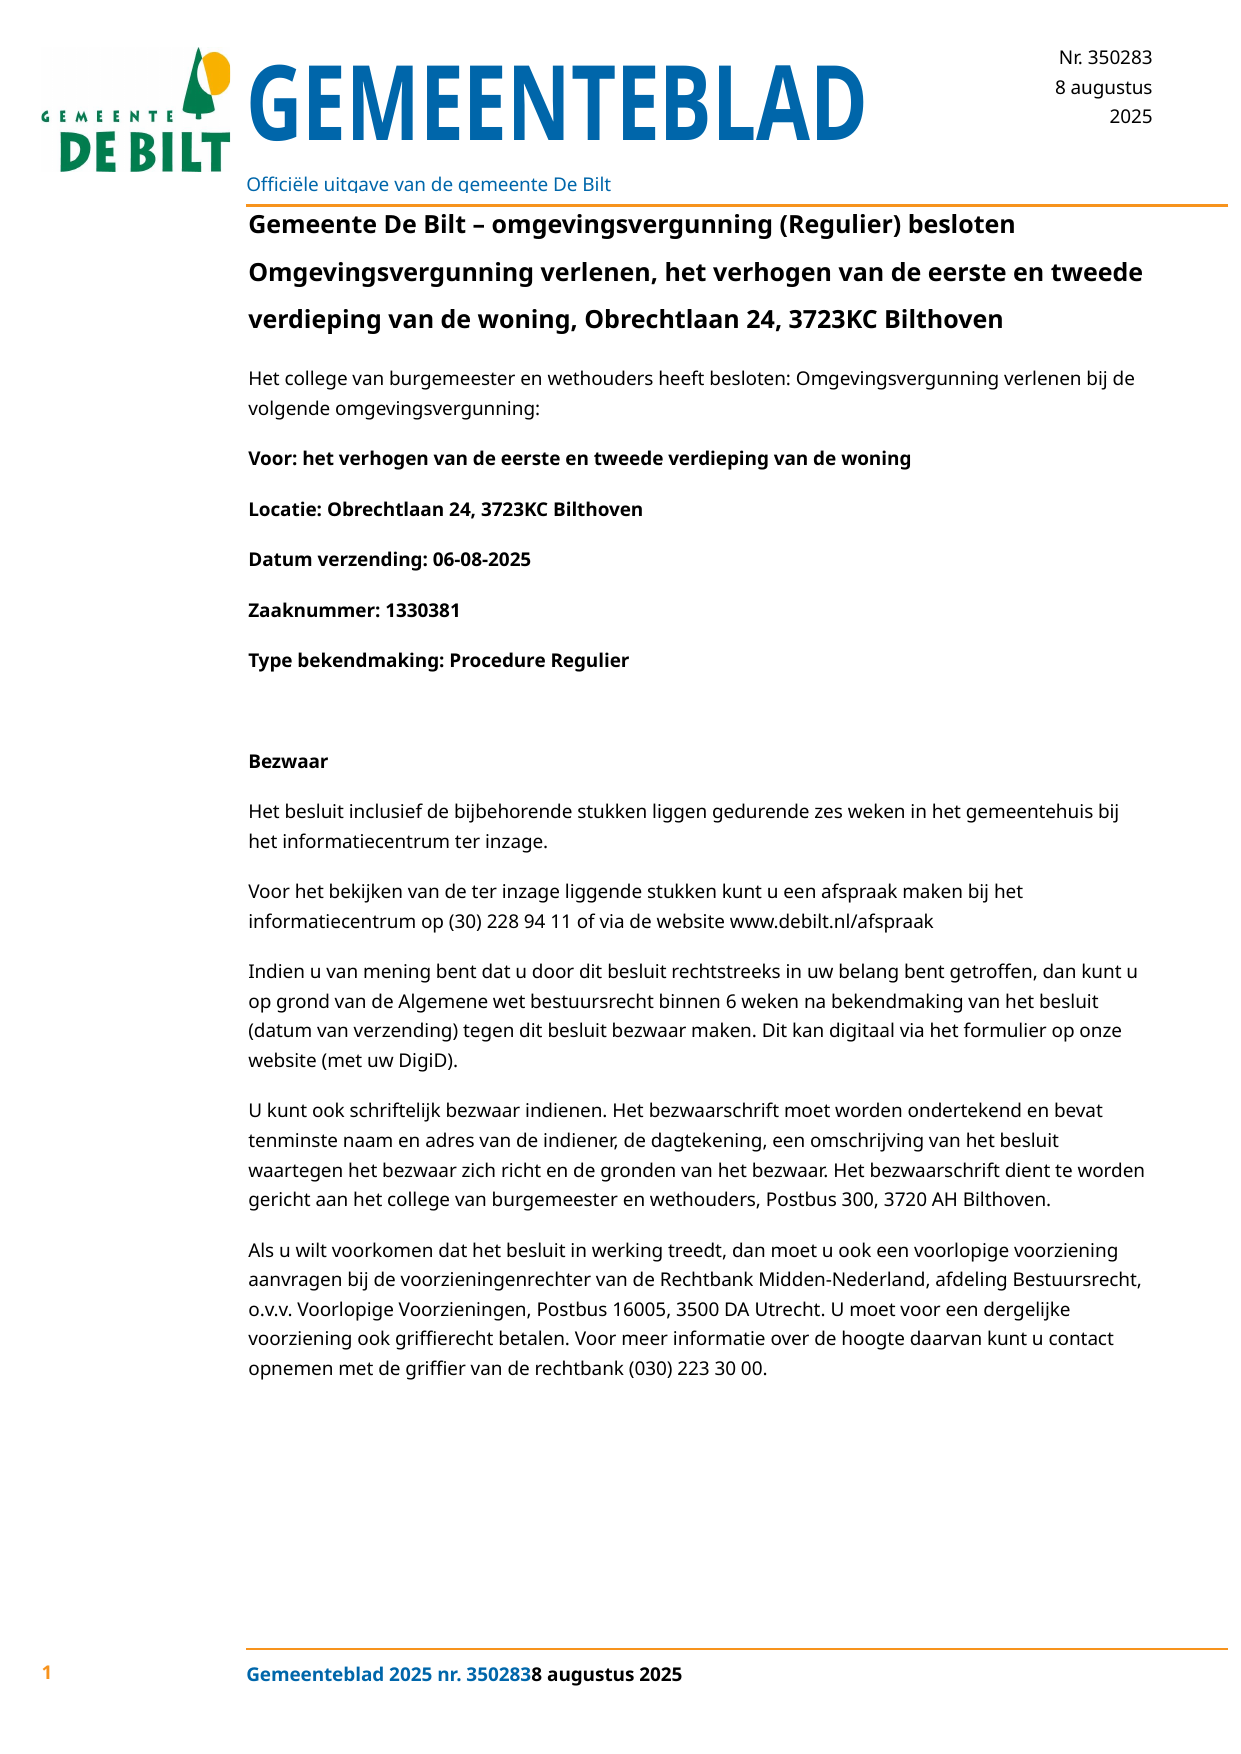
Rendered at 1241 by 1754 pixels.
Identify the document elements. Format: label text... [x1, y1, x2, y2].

text Datum verzending: 06-08-2025 [248, 546, 1152, 572]
text Type bekendmaking: Procedure Regulier [248, 647, 1152, 673]
text Het besluit inclusief de bijbehorende stukken liggen gedurende zes weken in het gemeentehuis bij het informatiecentrum ter inzage. [248, 798, 1152, 854]
text Voor het bekijken van de ter inzage liggende stukken kunt u een afspraak maken bij het informatiecentrum op (30) 228 94 11 of via de website www.debilt.nl/afspraak [248, 878, 1152, 934]
text Locatie: Obrechtlaan 24, 3723KC Bilthoven [248, 496, 1152, 522]
picture [41, 47, 231, 172]
text Indien u van mening bent dat u door dit besluit rechtstreeks in uw belang bent getroffen, dan kunt u op grond van de Algemene wet bestuursrecht binnen 6 weken na bekendmaking van het besluit (datum van verzending) tegen dit besluit bezwaar maken. Dit kan digitaal via het formulier op onze website (met uw DigiD). [248, 958, 1152, 1073]
text U kunt ook schriftelijk bezwaar indienen. Het bezwaarschrift moet worden ondertekend en bevat tenminste naam en adres van de indiener, de dagtekening, een omschrijving van het besluit waartegen het bezwaar zich richt en de gronden van het bezwaar. Het bezwaarschrift dient te worden gericht aan het college van burgemeester en wethouders, Postbus 300, 3720 AH Bilthoven. [248, 1098, 1152, 1212]
text Bezwaar [248, 748, 1152, 774]
text Als u wilt voorkomen dat het besluit in werking treedt, dan moet u ook een voorlopige voorziening aanvragen bij de voorzieningenrechter van de Rechtbank Midden-Nederland, afdeling Bestuursrecht, o.v.v. Voorlopige Voorzieningen, Postbus 16005, 3500 DA Utrecht. U moet voor een dergelijke voorziening ook griffierecht betalen. Voor meer informatie over de hoogte daarvan kunt u contact opnemen met de griffier van de rechtbank (030) 223 30 00. [248, 1237, 1152, 1381]
text Voor: het verhogen van de eerste en tweede verdieping van de woning [248, 446, 1152, 471]
text Zaaknummer: 1330381 [248, 597, 1152, 622]
text Gemeente De Bilt – omgevingsvergunning (Regulier) besloten Omgevingsvergunning verlenen, het verhogen van de eerste en tweede verdieping van de woning, Obrechtlaan 24, 3723KC Bilthoven [248, 207, 1152, 336]
text Het college van burgemeester en wethouders heeft besloten: Omgevingsvergunning verlenen bij de volgende omgevingsvergunning: [248, 366, 1152, 421]
